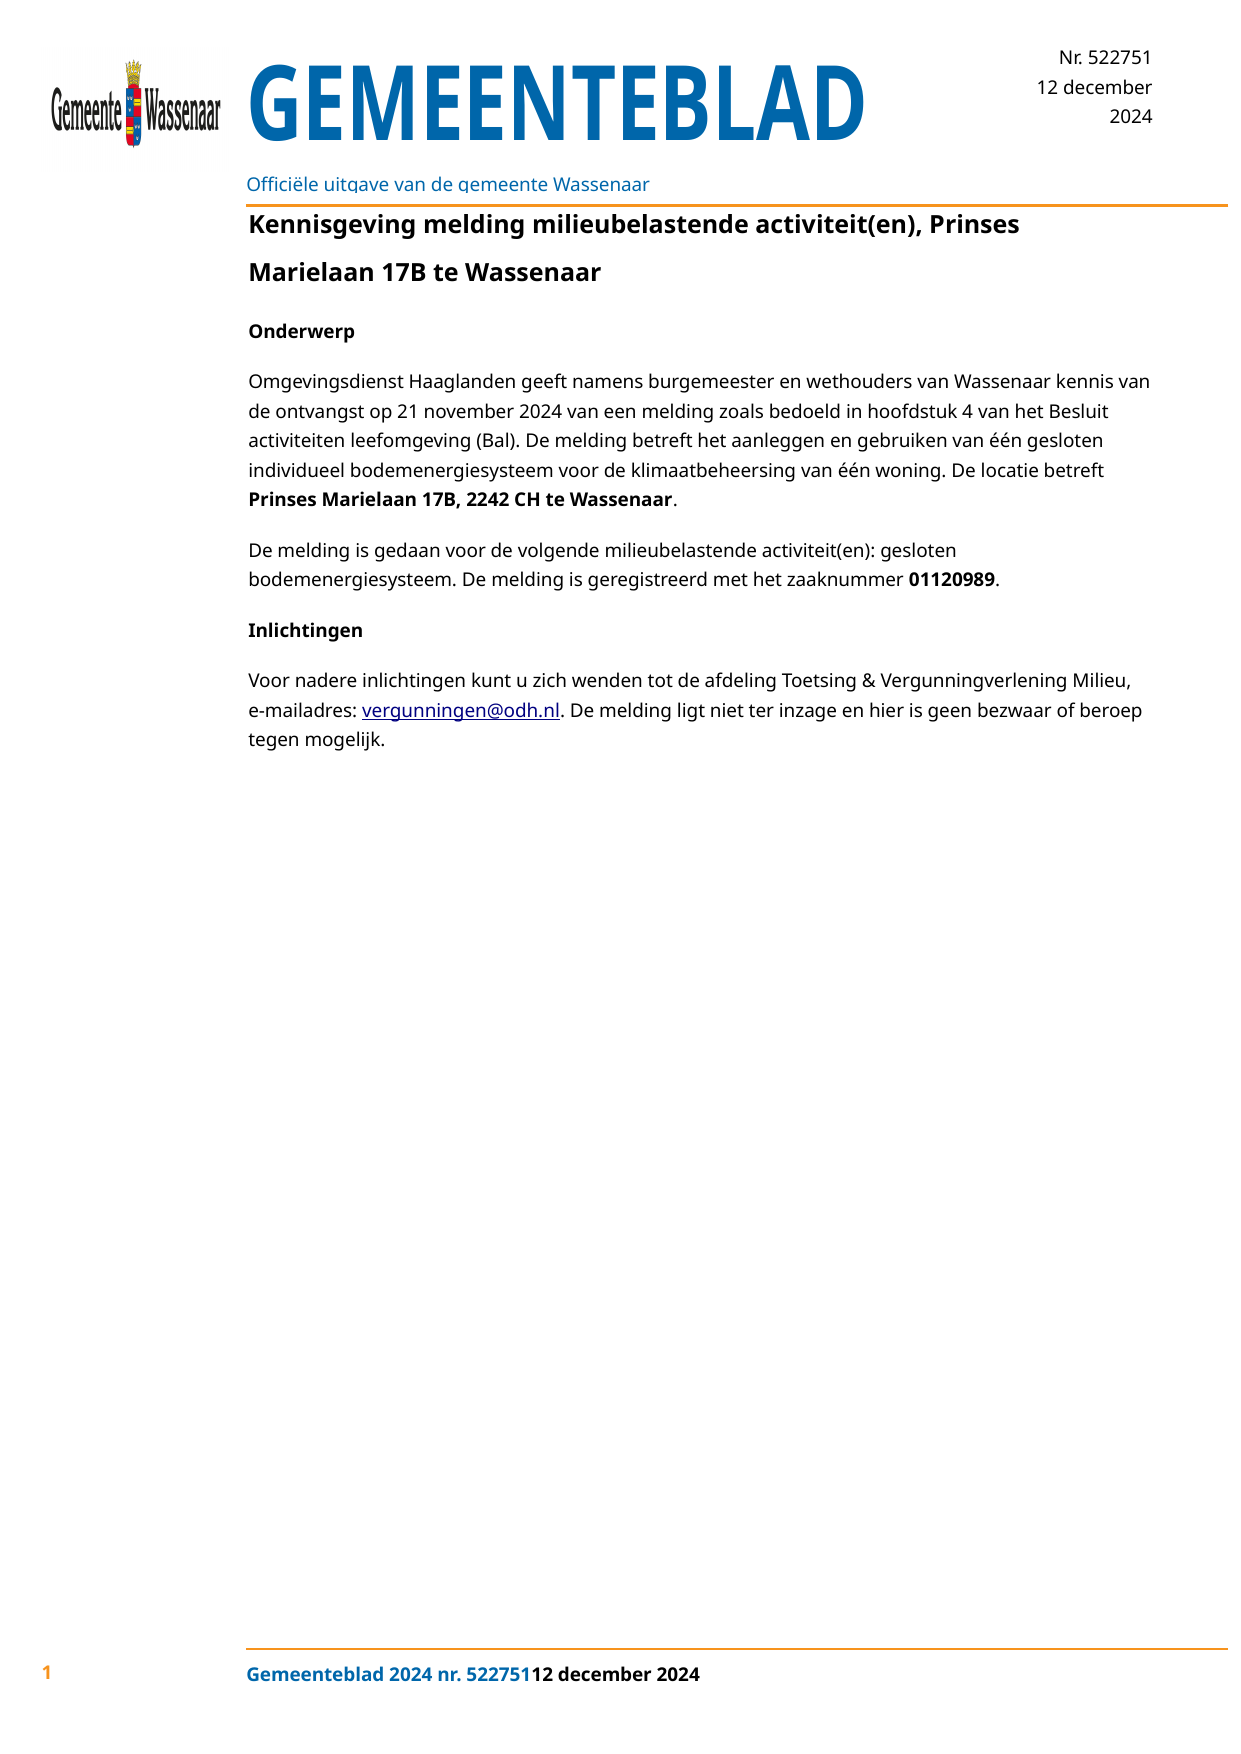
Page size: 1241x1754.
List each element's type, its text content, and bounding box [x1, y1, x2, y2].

text Onderwerp [248, 318, 1152, 344]
text Kennisgeving melding milieubelastende activiteit(en), Prinses Marielaan 17B te Wassenaar [248, 207, 1152, 288]
text Voor nadere inlichtingen kunt u zich wenden tot de afdeling Toetsing & Vergunningverlening Milieu, e-mailadres: vergunningen@odh.nl. De melding ligt niet ter inzage en hier is geen bezwaar of beroep tegen mogelijk. [248, 667, 1152, 752]
picture [41, 47, 231, 172]
text Omgevingsdienst Haaglanden geeft namens burgemeester en wethouders van Wassenaar kennis van de ontvangst op 21 november 2024 van een melding zoals bedoeld in hoofdstuk 4 van het Besluit activiteiten leefomgeving (Bal). De melding betreft het aanleggen en gebruiken van één gesloten individueel bodemenergiesysteem voor de klimaatbeheersing van één woning. De locatie betreft Prinses Marielaan 17B, 2242 CH te Wassenaar. [248, 368, 1152, 512]
text De melding is gedaan voor de volgende milieubelastende activiteit(en): gesloten bodemenergiesysteem. De melding is geregistreerd met het zaaknummer 01120989. [248, 537, 1152, 592]
text Inlichtingen [248, 617, 1152, 643]
